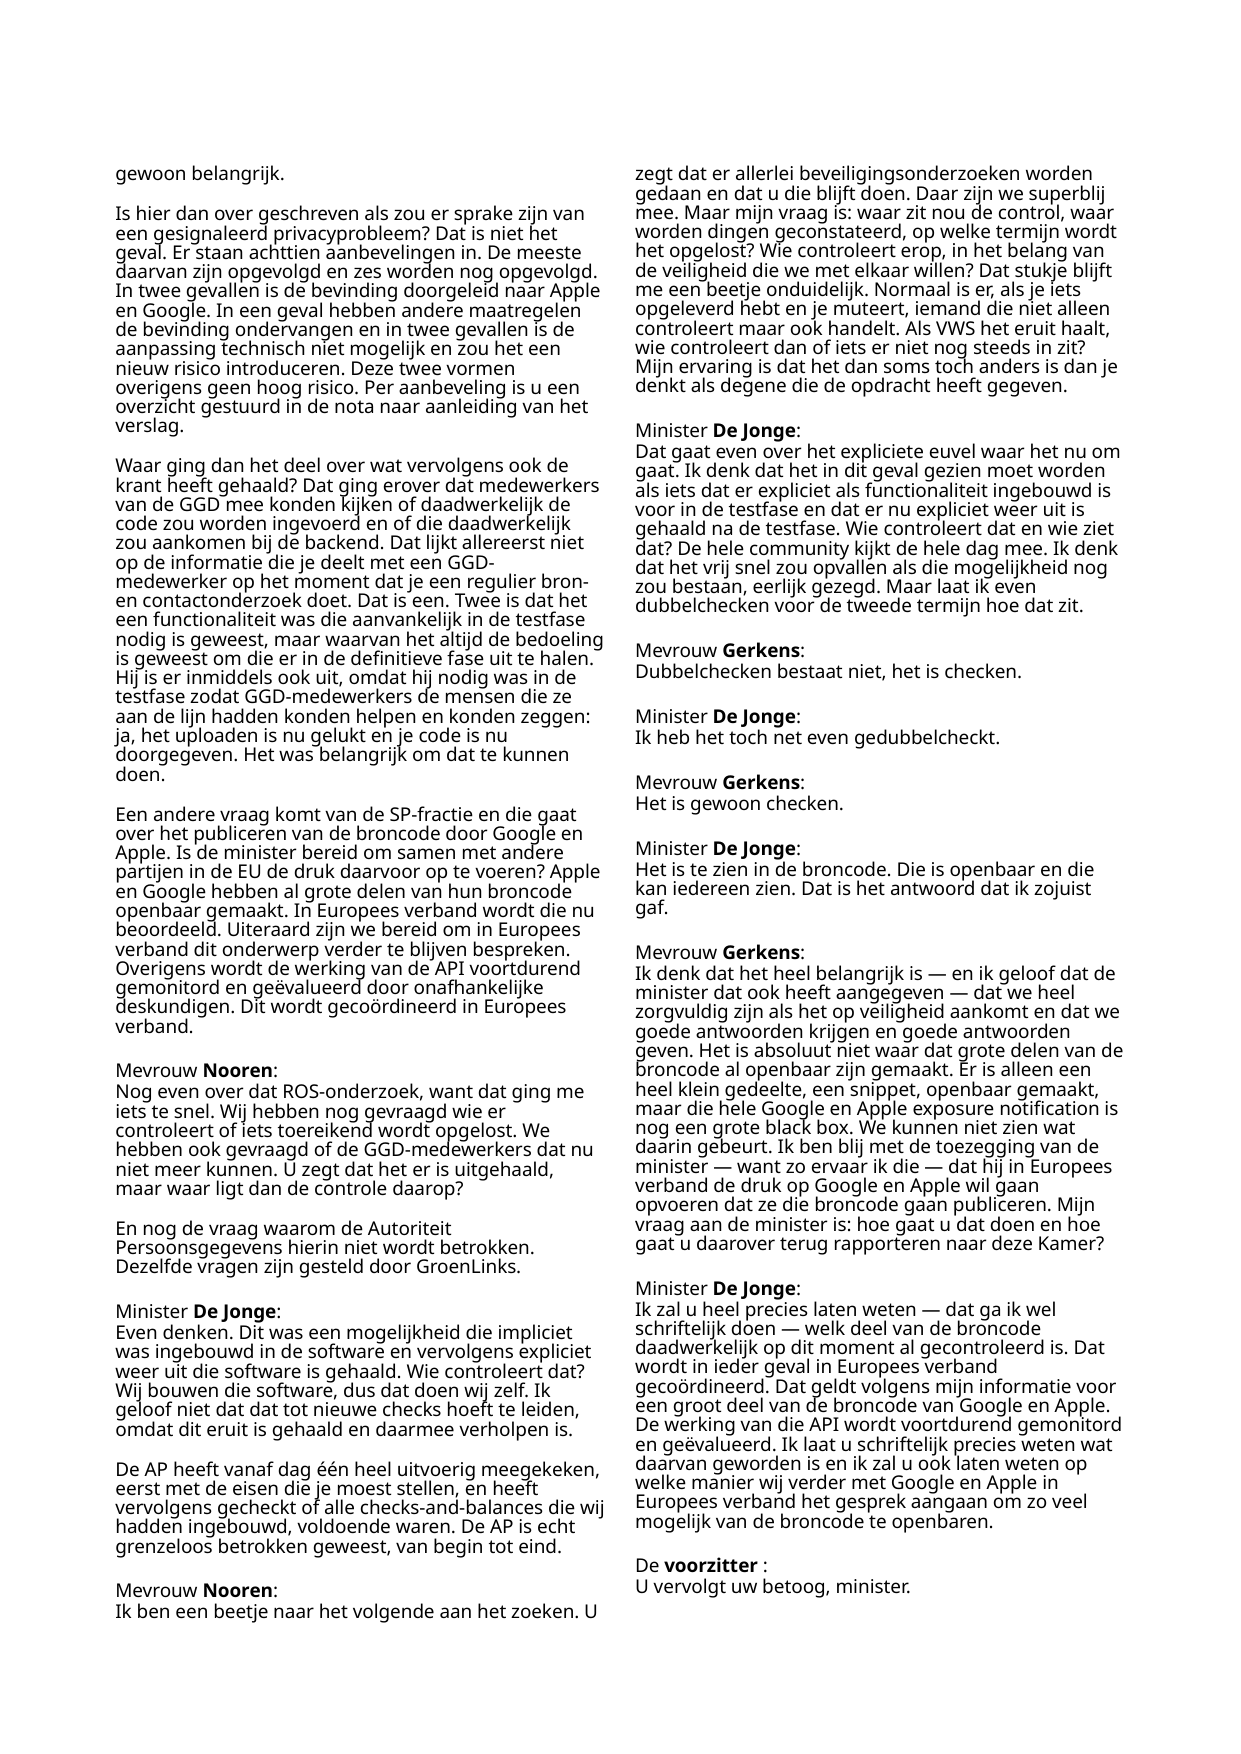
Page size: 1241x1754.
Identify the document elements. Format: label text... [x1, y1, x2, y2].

text Ik heb het toch net even gedubbelcheckt. [635, 729, 1125, 748]
text gewoon belangrijk. [115, 165, 605, 184]
text Dubbelchecken bestaat niet, het is checken. [635, 663, 1125, 682]
text Ik denk dat het heel belangrijk is — en ik geloof dat de minister dat ook heeft aangegeven — dat we heel zorgvuldig zijn als het op veiligheid aankomt en dat we goede antwoorden krijgen en goede antwoorden geven. Het is absoluut niet waar dat grote delen van de broncode al openbaar zijn gemaakt. Er is alleen een heel klein gedeelte, een snippet, openbaar gemaakt, maar die hele Google en Apple exposure notification is nog een grote black box. We kunnen niet zien wat daarin gebeurt. Ik ben blij met de toezegging van de minister — want zo ervaar ik die — dat hij in Europees verband de druk op Google en Apple wil gaan opvoeren dat ze die broncode gaan publiceren. Mijn vraag aan de minister is: hoe gaat u dat doen en hoe gaat u daarover terug rapporteren naar deze Kamer? [635, 965, 1125, 1254]
text Het is te zien in de broncode. Die is openbaar en die kan iedereen zien. Dat is het antwoord dat ik zojuist gaf. [635, 861, 1125, 918]
text Mevrouw Nooren: [115, 1578, 605, 1603]
text zegt dat er allerlei beveiligingsonderzoeken worden gedaan en dat u die blijft doen. Daar zijn we superblij mee. Maar mijn vraag is: waar zit nou de control, waar worden dingen geconstateerd, op welke termijn wordt het opgelost? Wie controleert erop, in het belang van de veiligheid die we met elkaar willen? Dat stukje blijft me een beetje onduidelijk. Normaal is er, als je iets opgeleverd hebt en je muteert, iemand die niet alleen controleert maar ook handelt. Als VWS het eruit haalt, wie controleert dan of iets er niet nog steeds in zit? Mijn ervaring is dat het dan soms toch anders is dan je denkt als degene die de opdracht heeft gegeven. [635, 165, 1125, 397]
text En nog de vraag waarom de Autoriteit Persoonsgegevens hierin niet wordt betrokken. Dezelfde vragen zijn gesteld door GroenLinks. [115, 1220, 605, 1278]
text Mevrouw Nooren: [115, 1058, 605, 1083]
text Waar ging dan het deel over wat vervolgens ook de krant heeft gehaald? Dat ging erover dat medewerkers van de GGD mee konden kijken of daadwerkelijk de code zou worden ingevoerd en of die daadwerkelijk zou aankomen bij de backend. Dat lijkt allereerst niet op de informatie die je deelt met een GGD-medewerker op het moment dat je een regulier bron- en contactonderzoek doet. Dat is een. Twee is dat het een functionaliteit was die aanvankelijk in de testfase nodig is geweest, maar waarvan het altijd de bedoeling is geweest om die er in de definitieve fase uit te halen. Hij is er inmiddels ook uit, omdat hij nodig was in de testfase zodat GGD-medewerkers de mensen die ze aan de lijn hadden konden helpen en konden zeggen: ja, het uploaden is nu gelukt en je code is nu doorgegeven. Het was belangrijk om dat te kunnen doen. [115, 457, 605, 785]
text De voorzitter : [635, 1553, 1125, 1578]
text Minister De Jonge: [635, 417, 1125, 443]
text Ik zal u heel precies laten weten — dat ga ik wel schriftelijk doen — welk deel van de broncode daadwerkelijk op dit moment al gecontroleerd is. Dat wordt in ieder geval in Europees verband gecoördineerd. Dat geldt volgens mijn informatie voor een groot deel van de broncode van Google en Apple. De werking van die API wordt voortdurend gemonitord en geëvalueerd. Ik laat u schriftelijk precies weten wat daarvan geworden is en ik zal u ook laten weten op welke manier wij verder met Google en Apple in Europees verband het gesprek aangaan om zo veel mogelijk van de broncode te openbaren. [635, 1301, 1125, 1532]
text Mevrouw Gerkens: [635, 769, 1125, 795]
text Het is gewoon checken. [635, 795, 1125, 814]
text Even denken. Dit was een mogelijkheid die impliciet was ingebouwd in de software en vervolgens expliciet weer uit die software is gehaald. Wie controleert dat? Wij bouwen die software, dus dat doen wij zelf. Ik geloof niet dat dat tot nieuwe checks hoeft te leiden, omdat dit eruit is gehaald en daarmee verholpen is. [115, 1324, 605, 1440]
text Minister De Jonge: [635, 703, 1125, 729]
text Nog even over dat ROS-onderzoek, want dat ging me iets te snel. Wij hebben nog gevraagd wie er controleert of iets toereikend wordt opgelost. We hebben ook gevraagd of de GGD-medewerkers dat nu niet meer kunnen. U zegt dat het er is uitgehaald, maar waar ligt dan de controle daarop? [115, 1083, 605, 1199]
text Minister De Jonge: [635, 835, 1125, 861]
text Mevrouw Gerkens: [635, 939, 1125, 965]
text Dat gaat even over het expliciete euvel waar het nu om gaat. Ik denk dat het in dit geval gezien moet worden als iets dat er expliciet als functionaliteit ingebouwd is voor in de testfase en dat er nu expliciet weer uit is gehaald na de testfase. Wie controleert dat en wie ziet dat? De hele community kijkt de hele dag mee. Ik denk dat het vrij snel zou opvallen als die mogelijkheid nog zou bestaan, eerlijk gezegd. Maar laat ik even dubbelchecken voor de tweede termijn hoe dat zit. [635, 443, 1125, 617]
text Is hier dan over geschreven als zou er sprake zijn van een gesignaleerd privacyprobleem? Dat is niet het geval. Er staan achttien aanbevelingen in. De meeste daarvan zijn opgevolgd en zes worden nog opgevolgd. In twee gevallen is de bevinding doorgeleid naar Apple en Google. In een geval hebben andere maatregelen de bevinding ondervangen en in twee gevallen is de aanpassing technisch niet mogelijk en zou het een nieuw risico introduceren. Deze twee vormen overigens geen hoog risico. Per aanbeveling is u een overzicht gestuurd in de nota naar aanleiding van het verslag. [115, 205, 605, 437]
text De AP heeft vanaf dag één heel uitvoerig meegekeken, eerst met de eisen die je moest stellen, en heeft vervolgens gecheckt of alle checks-and-balances die wij hadden ingebouwd, voldoende waren. De AP is echt grenzeloos betrokken geweest, van begin tot eind. [115, 1461, 605, 1557]
text Een andere vraag komt van de SP-fractie en die gaat over het publiceren van de broncode door Google en Apple. Is de minister bereid om samen met andere partijen in de EU de druk daarvoor op te voeren? Apple en Google hebben al grote delen van hun broncode openbaar gemaakt. In Europees verband wordt die nu beoordeeld. Uiteraard zijn we bereid om in Europees verband dit onderwerp verder te blijven bespreken. Overigens wordt de werking van de API voortdurend gemonitord en geëvalueerd door onafhankelijke deskundigen. Dit wordt gecoördineerd in Europees verband. [115, 806, 605, 1037]
text Ik ben een beetje naar het volgende aan het zoeken. U [115, 1603, 605, 1623]
text Minister De Jonge: [115, 1298, 605, 1324]
text Mevrouw Gerkens: [635, 637, 1125, 663]
text Minister De Jonge: [635, 1275, 1125, 1301]
text U vervolgt uw betoog, minister. [635, 1578, 1125, 1598]
